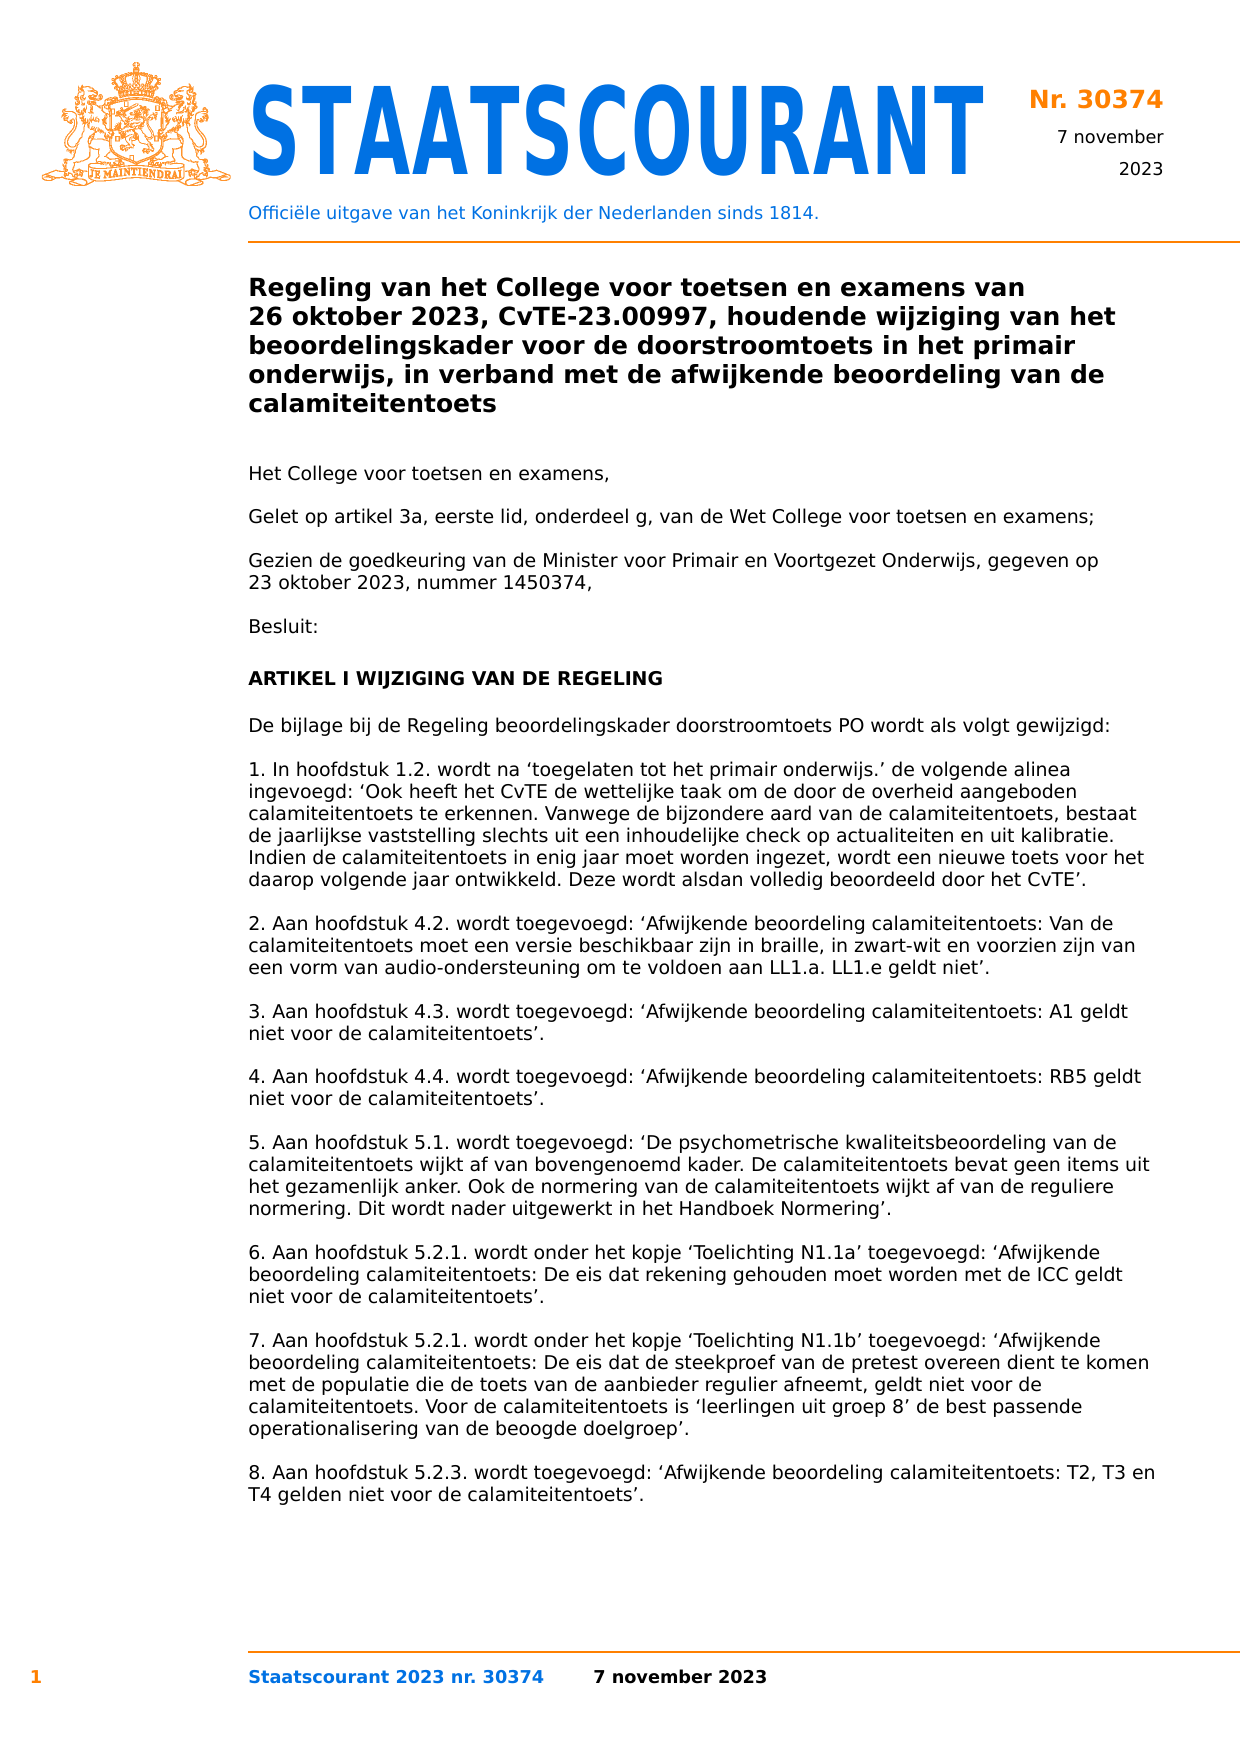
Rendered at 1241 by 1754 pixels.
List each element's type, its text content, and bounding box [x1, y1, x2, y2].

table_cell Officiële uitgave van het Koninkrijk der Nederlanden sinds 1814. [248, 203, 1240, 241]
text 3. Aan hoofdstuk 4.3. wordt toegevoegd: ‘Afwijkende beoordeling calamiteitentoets: A1 geldt niet voor de calamiteitentoets’. [248, 1001, 1163, 1044]
text 1. In hoofdstuk 1.2. wordt na ‘toegelaten tot het primair onderwijs.’ de volgende alinea ingevoegd: ‘Ook heeft het CvTE de wettelijke taak om de door de overheid aangeboden calamiteitentoets te erkennen. Vanwege de bijzondere aard van de calamiteitentoets, bestaat de jaarlijkse vaststelling slechts uit een inhoudelijke check op actualiteiten en uit kalibratie. Indien de calamiteitentoets in enig jaar moet worden ingezet, wordt een nieuwe toets voor het daarop volgende jaar ontwikkeld. Deze wordt alsdan volledig beoordeeld door het CvTE’. [248, 759, 1163, 891]
subtitle Regeling van het College voor toetsen en examens van 26 oktober 2023, CvTE-23.00997, houdende wijziging van het beoordelingskader voor de doorstroomtoets in het primair onderwijs, in verband met de afwijkende beoordeling van de calamiteitentoets [248, 273, 1163, 419]
text Besluit: [248, 616, 1163, 638]
text 2. Aan hoofdstuk 4.2. wordt toegevoegd: ‘Afwijkende beoordeling calamiteitentoets: Van de calamiteitentoets moet een versie beschikbaar zijn in braille, in zwart-wit en voorzien zijn van een vorm van audio-ondersteuning om te voldoen aan LL1.a. LL1.e geldt niet’. [248, 913, 1163, 979]
text 4. Aan hoofdstuk 4.4. wordt toegevoegd: ‘Afwijkende beoordeling calamiteitentoets: RB5 geldt niet voor de calamiteitentoets’. [248, 1066, 1163, 1110]
table_header [25, 62, 248, 241]
text 8. Aan hoofdstuk 5.2.3. wordt toegevoegd: ‘Afwijkende beoordeling calamiteitentoets: T2, T3 en T4 gelden niet voor de calamiteitentoets’. [248, 1462, 1163, 1506]
text 7. Aan hoofdstuk 5.2.1. wordt onder het kopje ‘Toelichting N1.1b’ toegevoegd: ‘Afwijkende beoordeling calamiteitentoets: De eis dat de steekproef van de pretest overeen dient te komen met de populatie die de toets van de aanbieder regulier afneemt, geldt niet voor de calamiteitentoets. Voor de calamiteitentoets is ‘leerlingen uit groep 8’ de best passende operationalisering van de beoogde doelgroep’. [248, 1330, 1163, 1440]
table_header STAATSCOURANT [248, 62, 998, 203]
text De bijlage bij de Regeling beoordelingskader doorstroomtoets PO wordt als volgt gewijzigd: [248, 715, 1163, 737]
text 5. Aan hoofdstuk 5.1. wordt toegevoegd: ‘De psychometrische kwaliteitsbeoordeling van de calamiteitentoets wijkt af van bovengenoemd kader. De calamiteitentoets bevat geen items uit het gezamenlijk anker. Ook de normering van de calamiteitentoets wijkt af van de reguliere normering. Dit wordt nader uitgewerkt in het Handboek Normering’. [248, 1132, 1163, 1220]
table_cell 2023 [998, 153, 1240, 203]
text Gelet op artikel 3a, eerste lid, onderdeel g, van de Wet College voor toetsen en examens; [248, 506, 1163, 528]
picture [41, 62, 231, 186]
text 6. Aan hoofdstuk 5.2.1. wordt onder het kopje ‘Toelichting N1.1a’ toegevoegd: ‘Afwijkende beoordeling calamiteitentoets: De eis dat rekening gehouden moet worden met de ICC geldt niet voor de calamiteitentoets’. [248, 1242, 1163, 1308]
subtitle ARTIKEL I WIJZIGING VAN DE REGELING [248, 668, 1163, 690]
text Gezien de goedkeuring van de Minister voor Primair en Voortgezet Onderwijs, gegeven op 23 oktober 2023, nummer 1450374, [248, 550, 1163, 594]
text Het College voor toetsen en examens, [248, 463, 1163, 484]
table_header Nr. 30374 [998, 62, 1240, 121]
table_cell 7 november [998, 121, 1240, 153]
